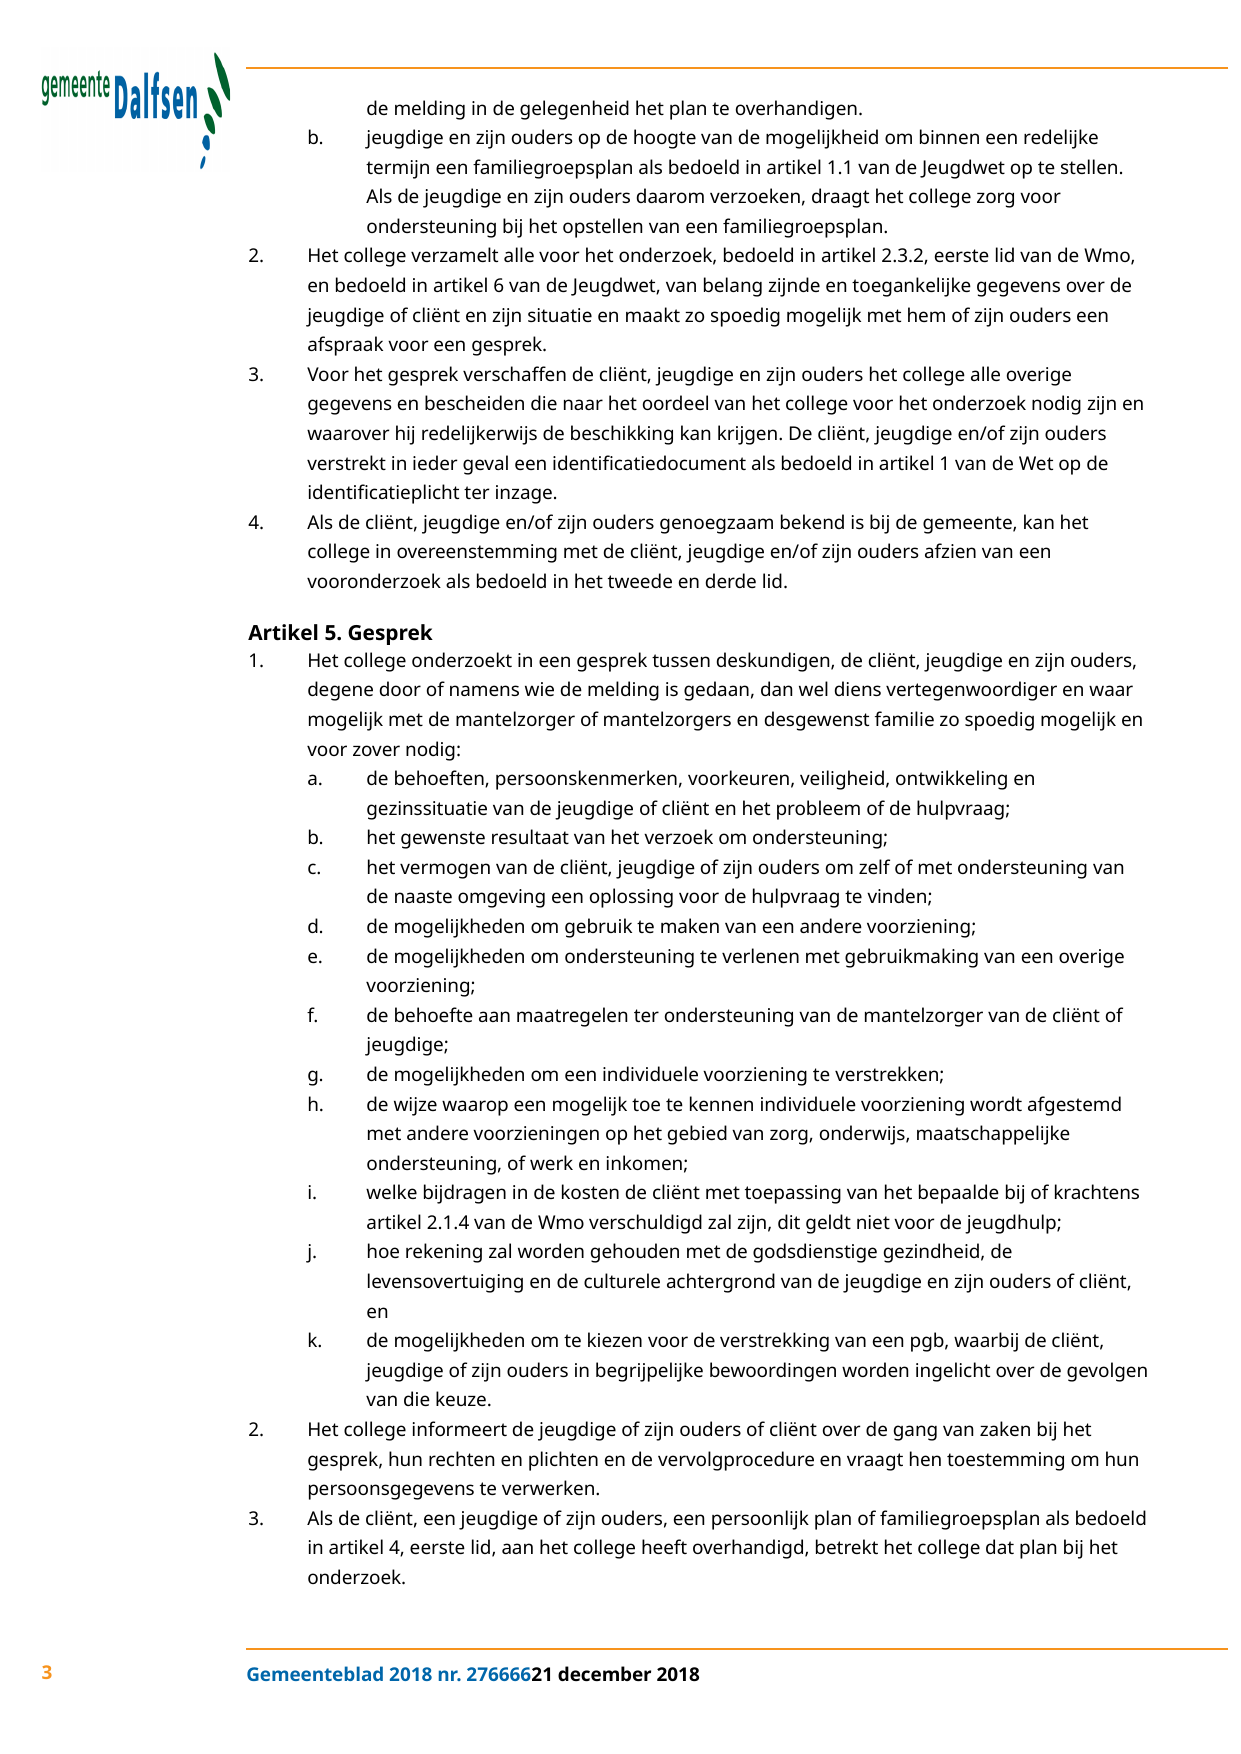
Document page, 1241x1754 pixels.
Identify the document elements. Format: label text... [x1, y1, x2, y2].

list Als de cliënt, jeugdige en/of zijn ouders genoegzaam bekend is bij de gemeente, kan het college in overeenstemming met de cliënt, jeugdige en/of zijn ouders afzien van een vooronderzoek als bedoeld in het tweede en derde lid. [248, 509, 1152, 594]
text Artikel 5. Gesprek [248, 618, 1152, 647]
list Het college informeert de jeugdige of zijn ouders of cliënt over de gang van zaken bij het gesprek, hun rechten en plichten en de vervolgprocedure en vraagt hen toestemming om hun persoonsgegevens te verwerken. [248, 1416, 1152, 1501]
list jeugdige en zijn ouders op de hoogte van de mogelijkheid om binnen een redelijke termijn een familiegroepsplan als bedoeld in artikel 1.1 van de Jeugdwet op te stellen. Als de jeugdige en zijn ouders daarom verzoeken, draagt het college zorg voor ondersteuning bij het opstellen van een familiegroepsplan. [307, 124, 1152, 239]
list hoe rekening zal worden gehouden met de godsdienstige gezindheid, de levensovertuiging en de culturele achtergrond van de jeugdige en zijn ouders of cliënt, en [307, 1239, 1152, 1323]
list Het college onderzoekt in een gesprek tussen deskundigen, de cliënt, jeugdige en zijn ouders, degene door of namens wie de melding is gedaan, dan wel diens vertegenwoordiger en waar mogelijk met de mantelzorger of mantelzorgers en desgewenst familie zo spoedig mogelijk en voor zover nodig: [248, 647, 1152, 761]
list Als de cliënt, een jeugdige of zijn ouders, een persoonlijk plan of familiegroepsplan als bedoeld in artikel 4, eerste lid, aan het college heeft overhandigd, betrekt het college dat plan bij het onderzoek. [248, 1505, 1152, 1590]
list Voor het gesprek verschaffen de cliënt, jeugdige en zijn ouders het college alle overige gegevens en bescheiden die naar het oordeel van het college voor het onderzoek nodig zijn en waarover hij redelijkerwijs de beschikking kan krijgen. De cliënt, jeugdige en/of zijn ouders verstrekt in ieder geval een identificatiedocument als bedoeld in artikel 1 van de Wet op de identificatieplicht ter inzage. [248, 361, 1152, 505]
list de mogelijkheden om te kiezen voor de verstrekking van een pgb, waarbij de cliënt, jeugdige of zijn ouders in begrijpelijke bewoordingen worden ingelicht over de gevolgen van die keuze. [307, 1327, 1152, 1412]
list de mogelijkheden om ondersteuning te verlenen met gebruikmaking van een overige voorziening; [307, 943, 1152, 998]
list de mogelijkheden om een individuele voorziening te verstrekken; [307, 1061, 1152, 1087]
list de mogelijkheden om gebruik te maken van een andere voorziening; [307, 913, 1152, 939]
list de behoeften, persoonskenmerken, voorkeuren, veiligheid, ontwikkeling en gezinssituatie van de jeugdige of cliënt en het probleem of de hulpvraag; [307, 765, 1152, 821]
list het gewenste resultaat van het verzoek om ondersteuning; [307, 824, 1152, 850]
list de behoefte aan maatregelen ter ondersteuning van de mantelzorger van de cliënt of jeugdige; [307, 1002, 1152, 1057]
list de wijze waarop een mogelijk toe te kennen individuele voorziening wordt afgestemd met andere voorzieningen op het gebied van zorg, onderwijs, maatschappelijke ondersteuning, of werk en inkomen; [307, 1091, 1152, 1176]
picture [41, 47, 231, 172]
list het vermogen van de cliënt, jeugdige of zijn ouders om zelf of met ondersteuning van de naaste omgeving een oplossing voor de hulpvraag te vinden; [307, 854, 1152, 909]
list de melding in de gelegenheid het plan te overhandigen. [307, 95, 1152, 121]
list Het college verzamelt alle voor het onderzoek, bedoeld in artikel 2.3.2, eerste lid van de Wmo, en bedoeld in artikel 6 van de Jeugdwet, van belang zijnde en toegankelijke gegevens over de jeugdige of cliënt en zijn situatie en maakt zo spoedig mogelijk met hem of zijn ouders een afspraak voor een gesprek. [248, 243, 1152, 357]
list welke bijdragen in de kosten de cliënt met toepassing van het bepaalde bij of krachtens artikel 2.1.4 van de Wmo verschuldigd zal zijn, dit geldt niet voor de jeugdhulp; [307, 1179, 1152, 1235]
